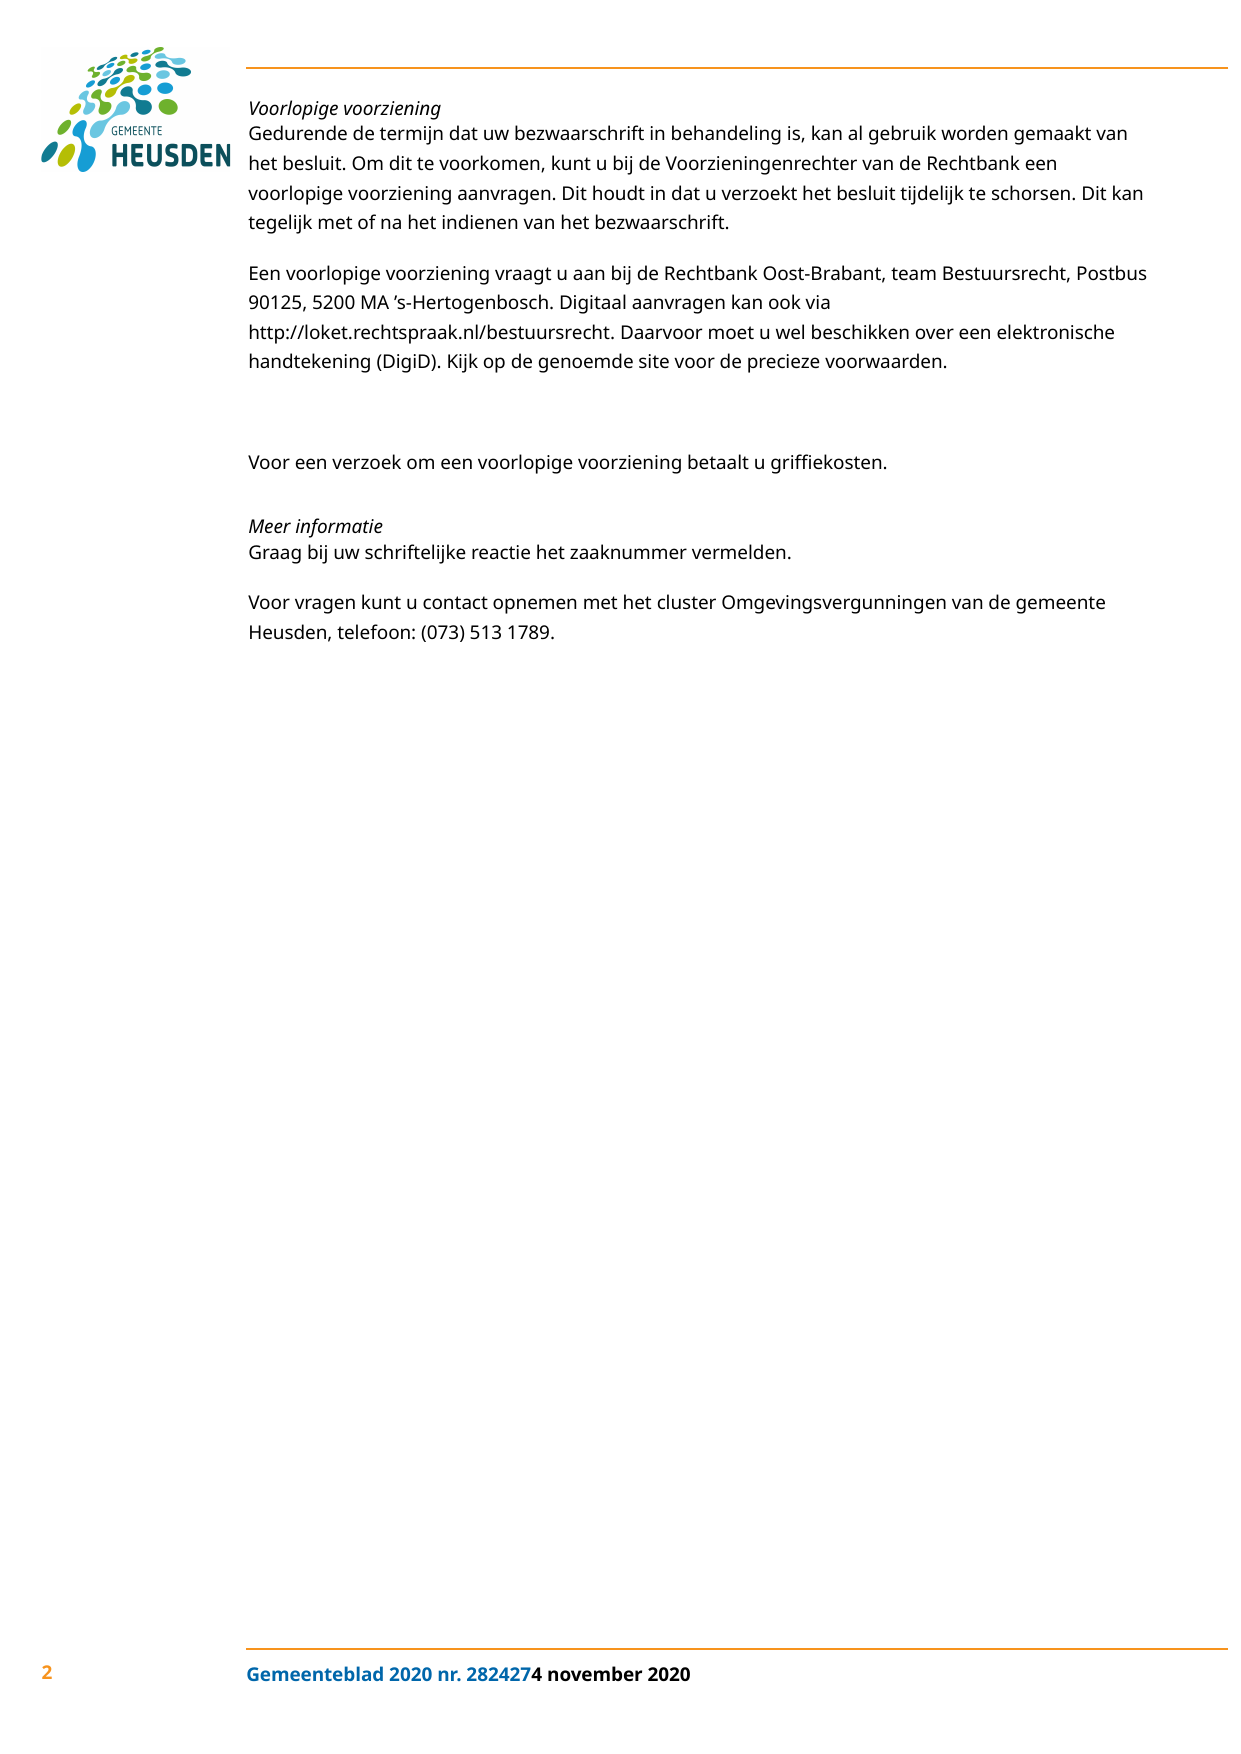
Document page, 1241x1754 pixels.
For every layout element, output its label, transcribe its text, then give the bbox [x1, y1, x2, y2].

text Voorlopige voorziening [248, 95, 1152, 121]
text Graag bij uw schriftelijke reactie het zaaknummer vermelden. [248, 539, 1152, 565]
text Voor een verzoek om een voorlopige voorziening betaalt u griffiekosten. [248, 449, 1152, 475]
text Een voorlopige voorziening vraagt u aan bij de Rechtbank Oost-Brabant, team Bestuursrecht, Postbus 90125, 5200 MA ’s-Hertogenbosch. Digitaal aanvragen kan ook via http://loket.rechtspraak.nl/bestuursrecht. Daarvoor moet u wel beschikken over een elektronische handtekening (DigiD). Kijk op de genoemde site voor de precieze voorwaarden. [248, 260, 1152, 374]
text Gedurende de termijn dat uw bezwaarschrift in behandeling is, kan al gebruik worden gemaakt van het besluit. Om dit te voorkomen, kunt u bij de Voorzieningenrechter van de Rechtbank een voorlopige voorziening aanvragen. Dit houdt in dat u verzoekt het besluit tijdelijk te schorsen. Dit kan tegelijk met of na het indienen van het bezwaarschrift. [248, 121, 1152, 235]
picture [41, 47, 231, 172]
text Voor vragen kunt u contact opnemen met het cluster Omgevingsvergunningen van de gemeente Heusden, telefoon: (073) 513 1789. [248, 589, 1152, 645]
text Meer informatie [248, 513, 1152, 539]
